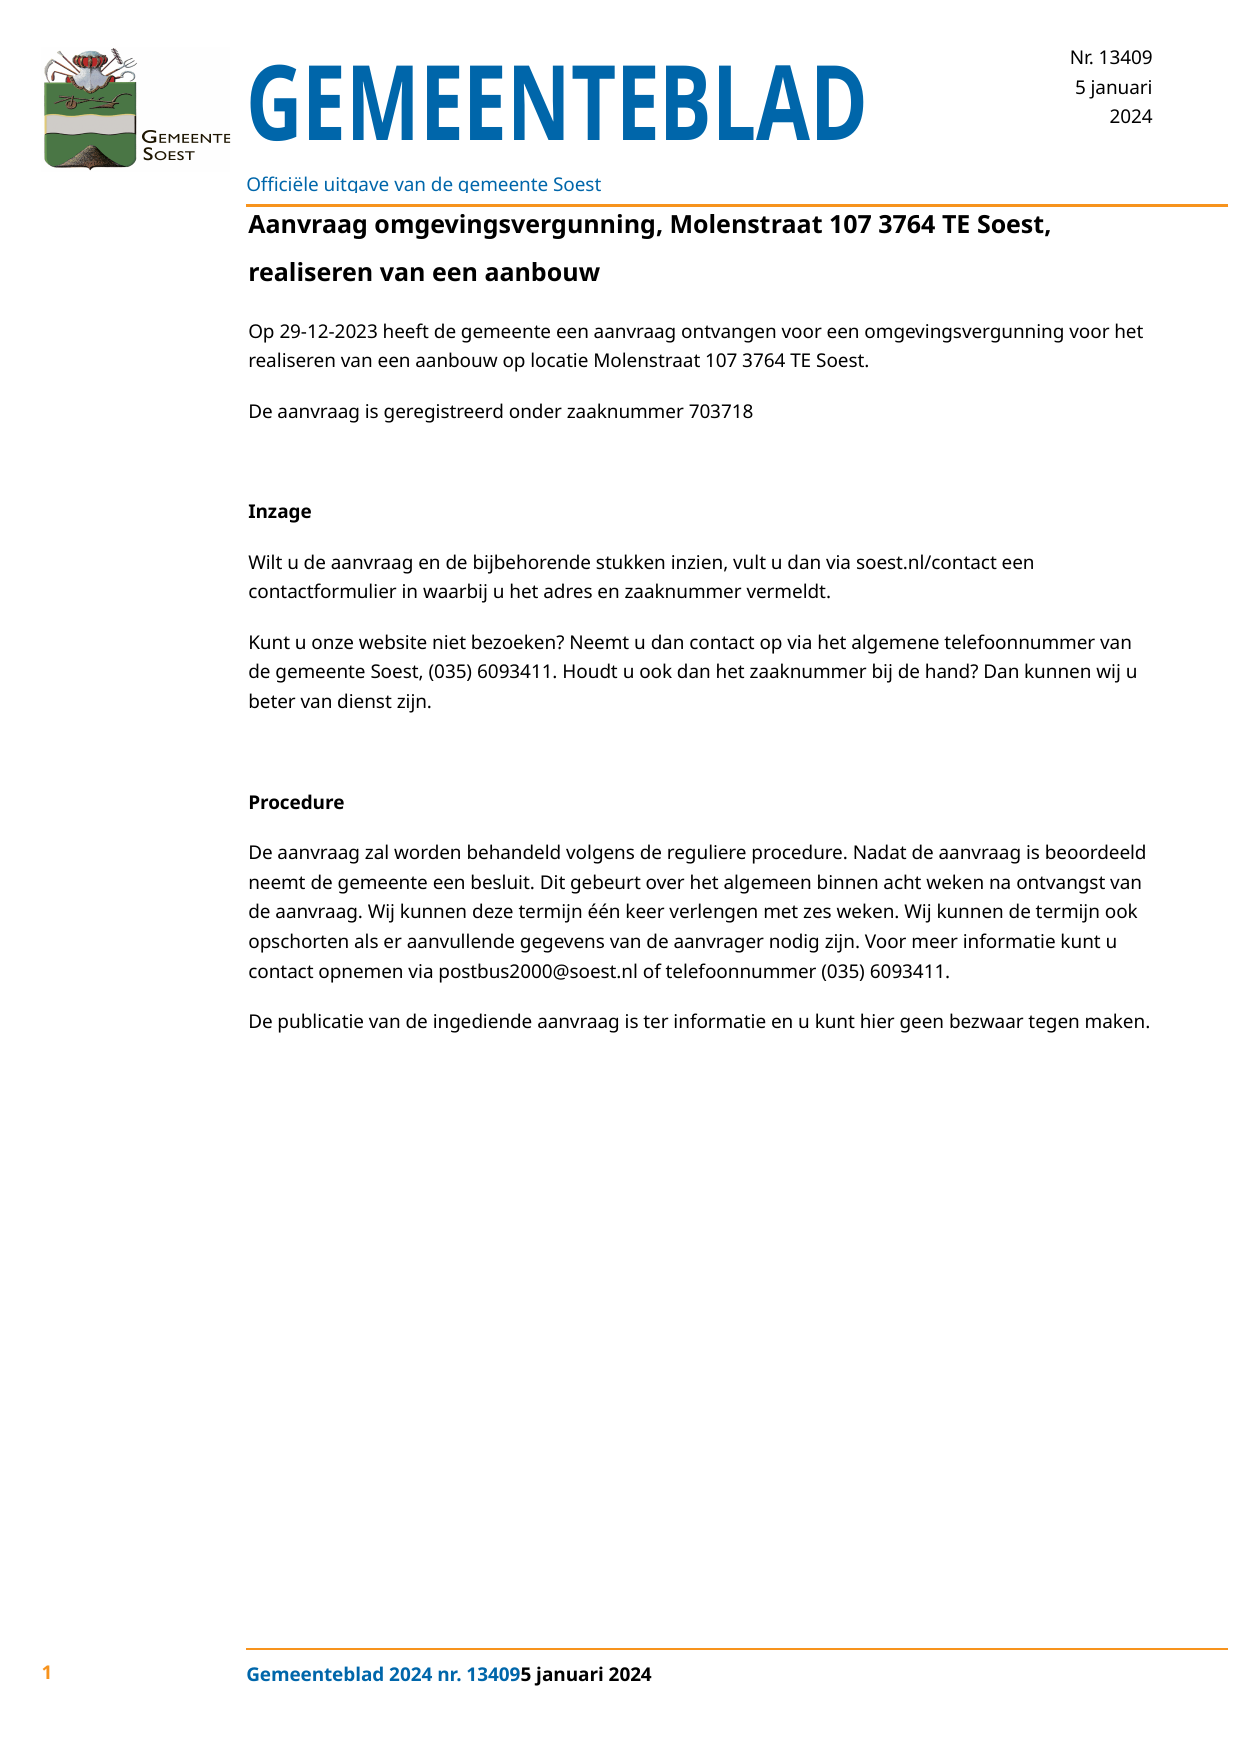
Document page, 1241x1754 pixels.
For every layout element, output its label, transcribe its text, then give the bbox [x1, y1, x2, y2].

text De aanvraag zal worden behandeld volgens de reguliere procedure. Nadat de aanvraag is beoordeeld neemt de gemeente een besluit. Dit gebeurt over het algemeen binnen acht weken na ontvangst van de aanvraag. Wij kunnen deze termijn één keer verlengen met zes weken. Wij kunnen de termijn ook opschorten als er aanvullende gegevens van de aanvrager nodig zijn. Voor meer informatie kunt u contact opnemen via postbus2000@soest.nl of telefoonnummer (035) 6093411. [248, 839, 1152, 984]
text De aanvraag is geregistreerd onder zaaknummer 703718 [248, 398, 1152, 424]
picture [41, 47, 231, 172]
text Aanvraag omgevingsvergunning, Molenstraat 107 3764 TE Soest, realiseren van een aanbouw [248, 207, 1152, 288]
text Procedure [248, 789, 1152, 815]
text Op 29-12-2023 heeft de gemeente een aanvraag ontvangen voor een omgevingsvergunning voor het realiseren van een aanbouw op locatie Molenstraat 107 3764 TE Soest. [248, 318, 1152, 373]
text Kunt u onze website niet bezoeken? Neemt u dan contact op via het algemene telefoonnummer van de gemeente Soest, (035) 6093411. Houdt u ook dan het zaaknummer bij de hand? Dan kunnen wij u beter van dienst zijn. [248, 629, 1152, 714]
text Wilt u de aanvraag en de bijbehorende stukken inzien, vult u dan via soest.nl/contact een contactformulier in waarbij u het adres en zaaknummer vermeldt. [248, 549, 1152, 604]
text Inzage [248, 499, 1152, 524]
text De publicatie van de ingediende aanvraag is ter informatie en u kunt hier geen bezwaar tegen maken. [248, 1008, 1152, 1034]
